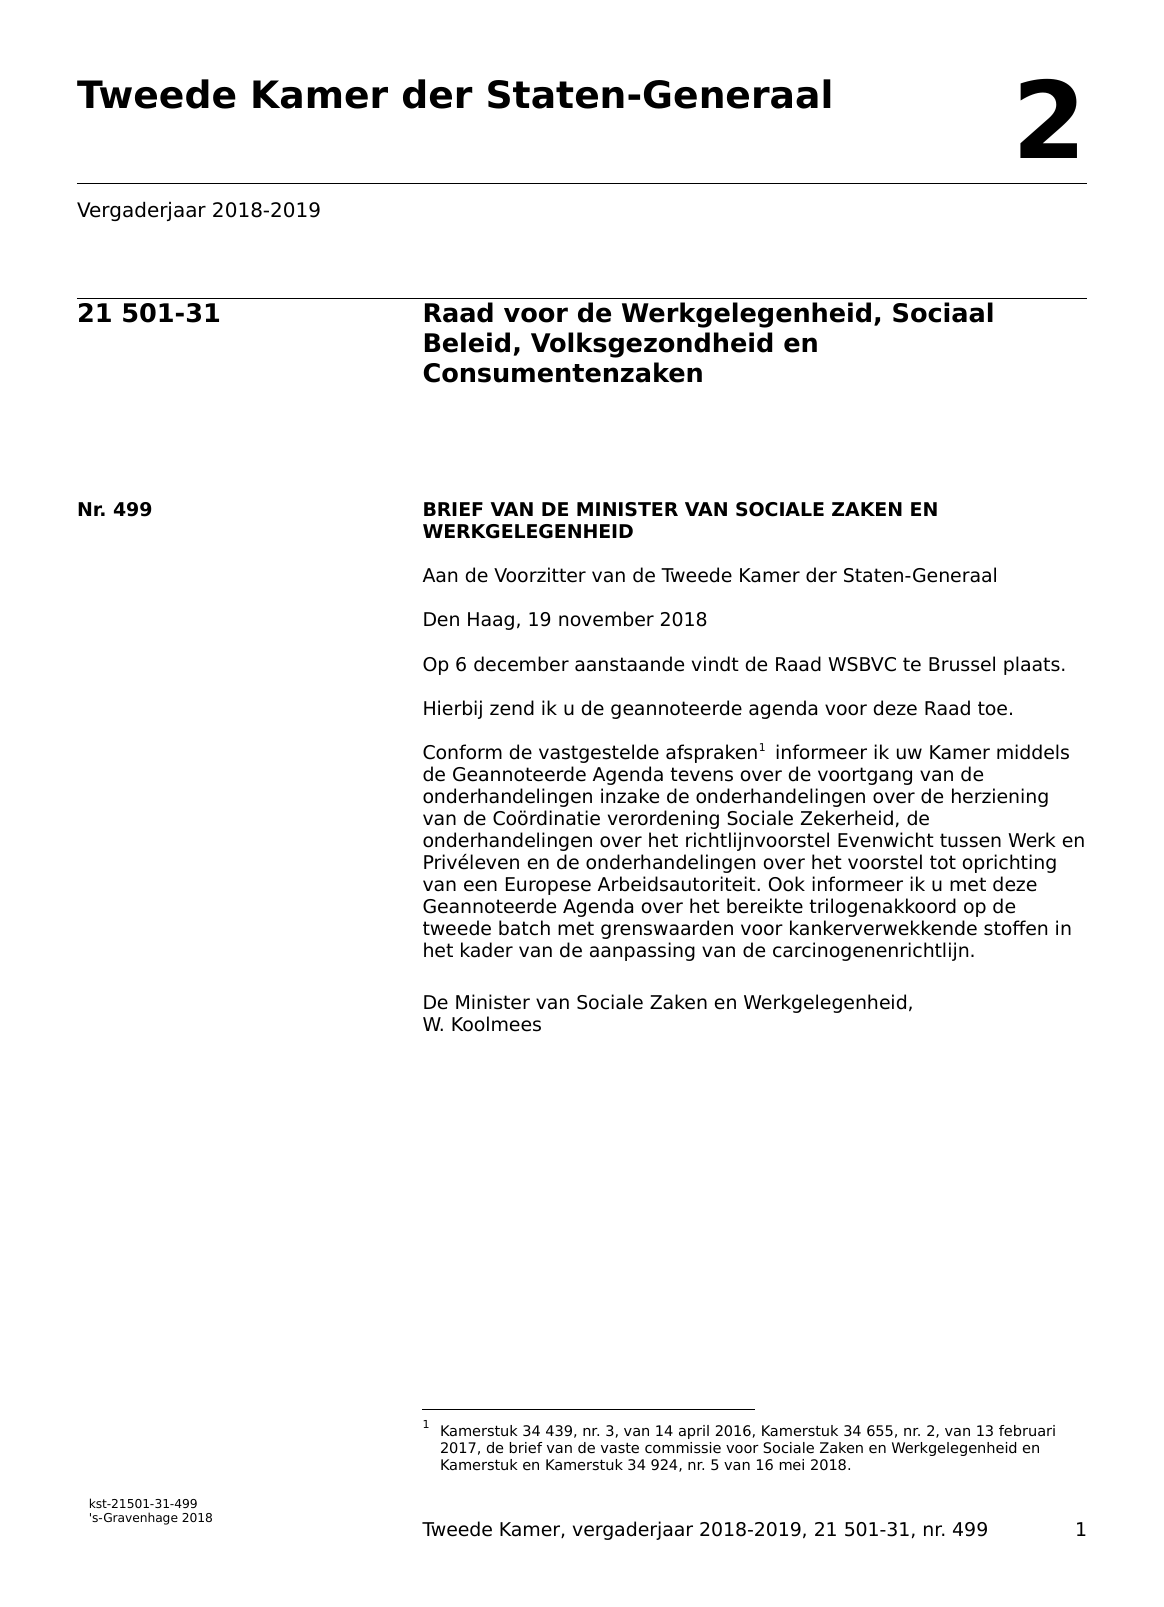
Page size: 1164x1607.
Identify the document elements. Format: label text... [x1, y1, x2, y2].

text kst-21501-31-499 [88, 1497, 323, 1511]
text 's-Gravenhage 2018 [88, 1511, 323, 1525]
subtitle 21 501-31 Raad voor de Werkgelegenheid, Sociaal Beleid, Volksgezondheid en Consumentenzaken [77, 299, 1087, 388]
text Aan de Voorzitter van de Tweede Kamer der Staten-Generaal [422, 565, 1087, 587]
table_header Tweede Kamer der Staten-Generaal [77, 59, 886, 183]
text Den Haag, 19 november 2018 [422, 609, 1087, 631]
table_header 2 [886, 59, 1087, 183]
text Conform de vastgestelde afspraken informeer ik uw Kamer middels de Geannoteerde Agenda tevens over de voortgang van de onderhandelingen inzake de onderhandelingen over de herziening van de Coördinatie verordening Sociale Zekerheid, de onderhandelingen over het richtlijnvoorstel Evenwicht tussen Werk en Privéleven en de onderhandelingen over het voorstel tot oprichting van een Europese Arbeidsautoriteit. Ook informeer ik u met deze Geannoteerde Agenda over het bereikte trilogenakkoord op de tweede batch met grenswaarden voor kankerverwekkende stoffen in het kader van de aanpassing van de carcinogenenrichtlijn. [422, 742, 1087, 962]
text Hierbij zend ik u de geannoteerde agenda voor deze Raad toe. [422, 698, 1087, 720]
text Kamerstuk 34 439, nr. 3, van 14 april 2016, Kamerstuk 34 655, nr. 2, van 13 februari 2017, de brief van de vaste commissie voor Sociale Zaken en Werkgelegenheid en Kamerstuk en Kamerstuk 34 924, nr. 5 van 16 mei 2018. [422, 1418, 1087, 1474]
text Op 6 december aanstaande vindt de Raad WSBVC te Brussel plaats. [422, 653, 1087, 676]
subtitle Nr. 499 BRIEF VAN DE MINISTER VAN SOCIALE ZAKEN EN WERKGELEGENHEID [77, 499, 1087, 543]
text De Minister van Sociale Zaken en Werkgelegenheid, W. Koolmees [422, 992, 1087, 1036]
table_cell Vergaderjaar 2018-2019 [77, 184, 1087, 298]
